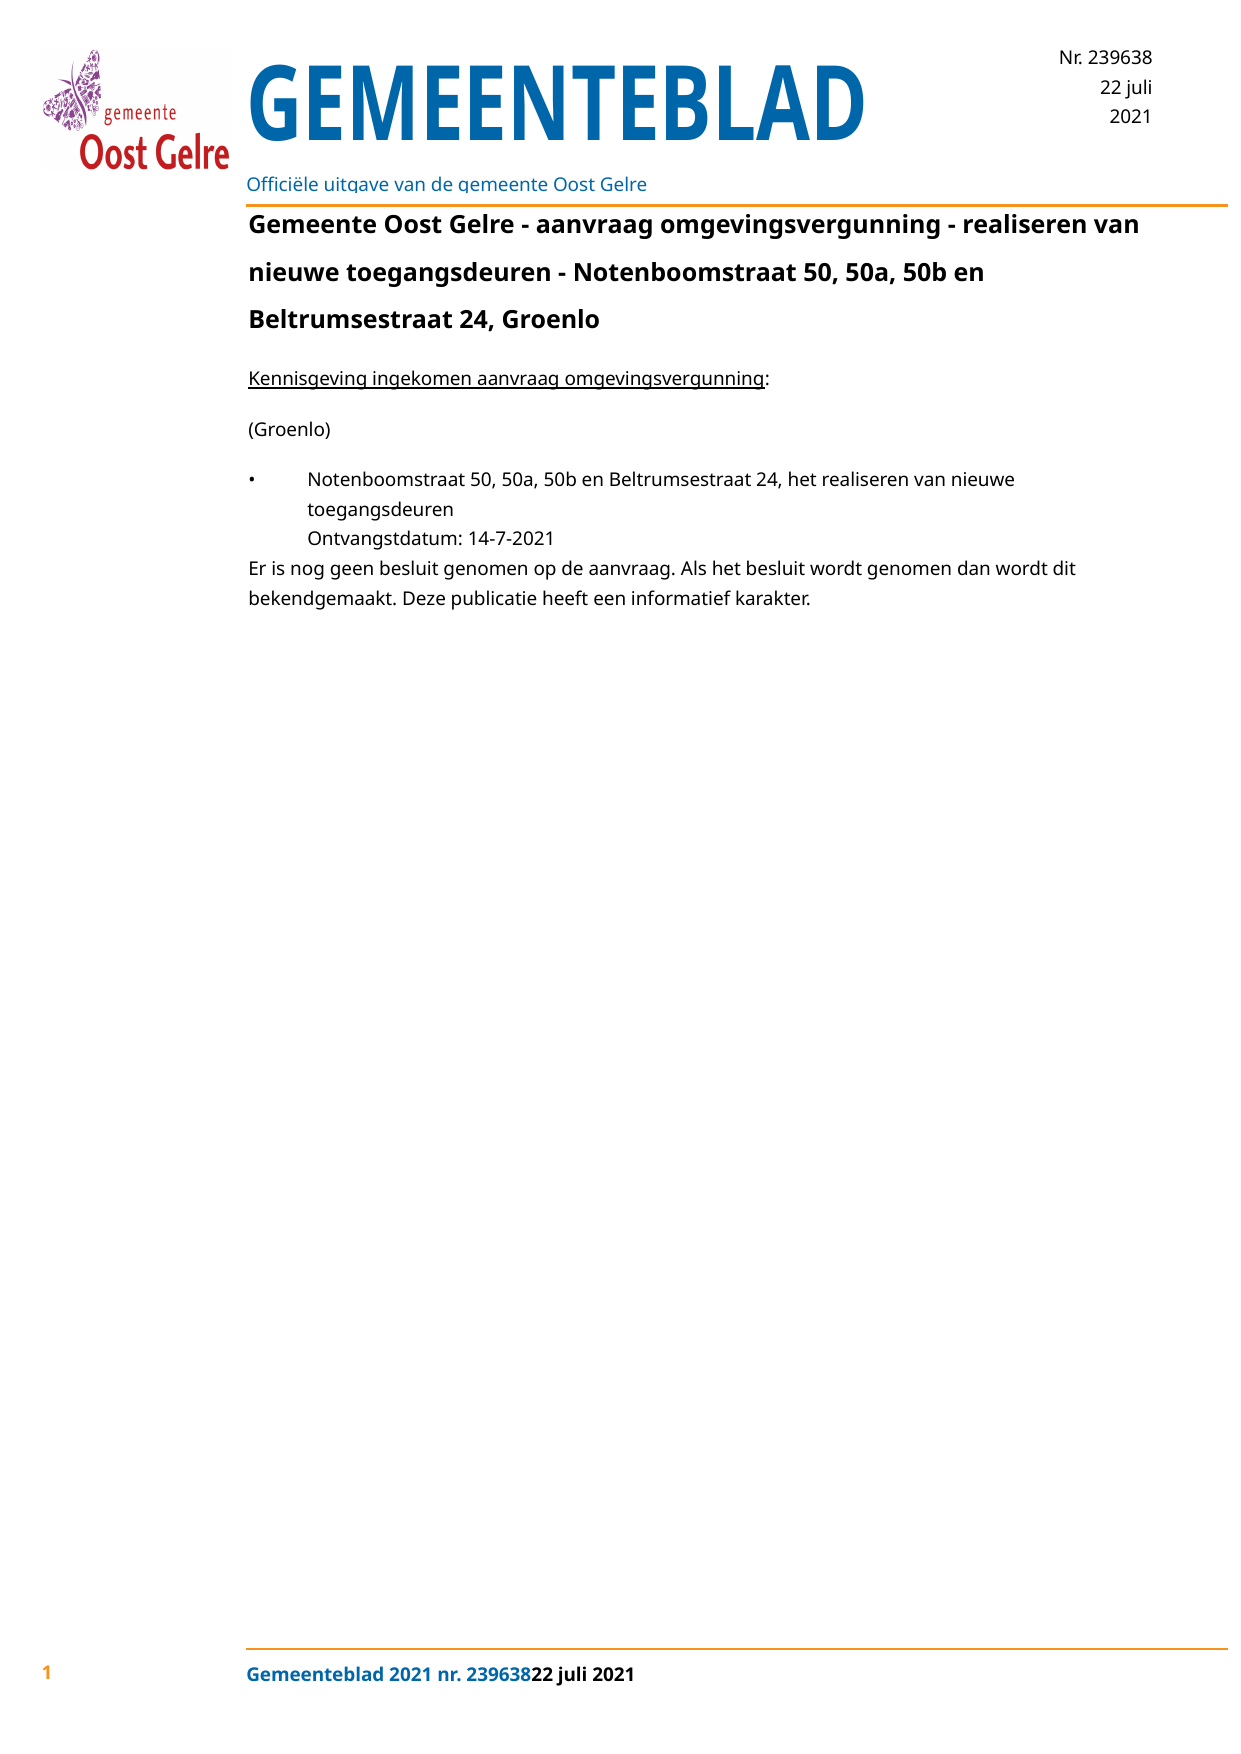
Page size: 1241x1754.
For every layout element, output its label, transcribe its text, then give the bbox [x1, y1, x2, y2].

list Notenboomstraat 50, 50a, 50b en Beltrumsestraat 24, het realiseren van nieuwe toegangsdeuren [248, 466, 1152, 522]
text Gemeente Oost Gelre - aanvraag omgevingsvergunning - realiseren van nieuwe toegangsdeuren - Notenboomstraat 50, 50a, 50b en Beltrumsestraat 24, Groenlo [248, 207, 1152, 336]
text Er is nog geen besluit genomen op de aanvraag. Als het besluit wordt genomen dan wordt dit bekendgemaakt. Deze publicatie heeft een informatief karakter. [248, 555, 1152, 610]
text (Groenlo) [248, 416, 1152, 442]
picture [41, 47, 231, 172]
list Ontvangstdatum: 14-7-2021 [248, 526, 1152, 551]
text Kennisgeving ingekomen aanvraag omgevingsvergunning: [248, 366, 1152, 391]
